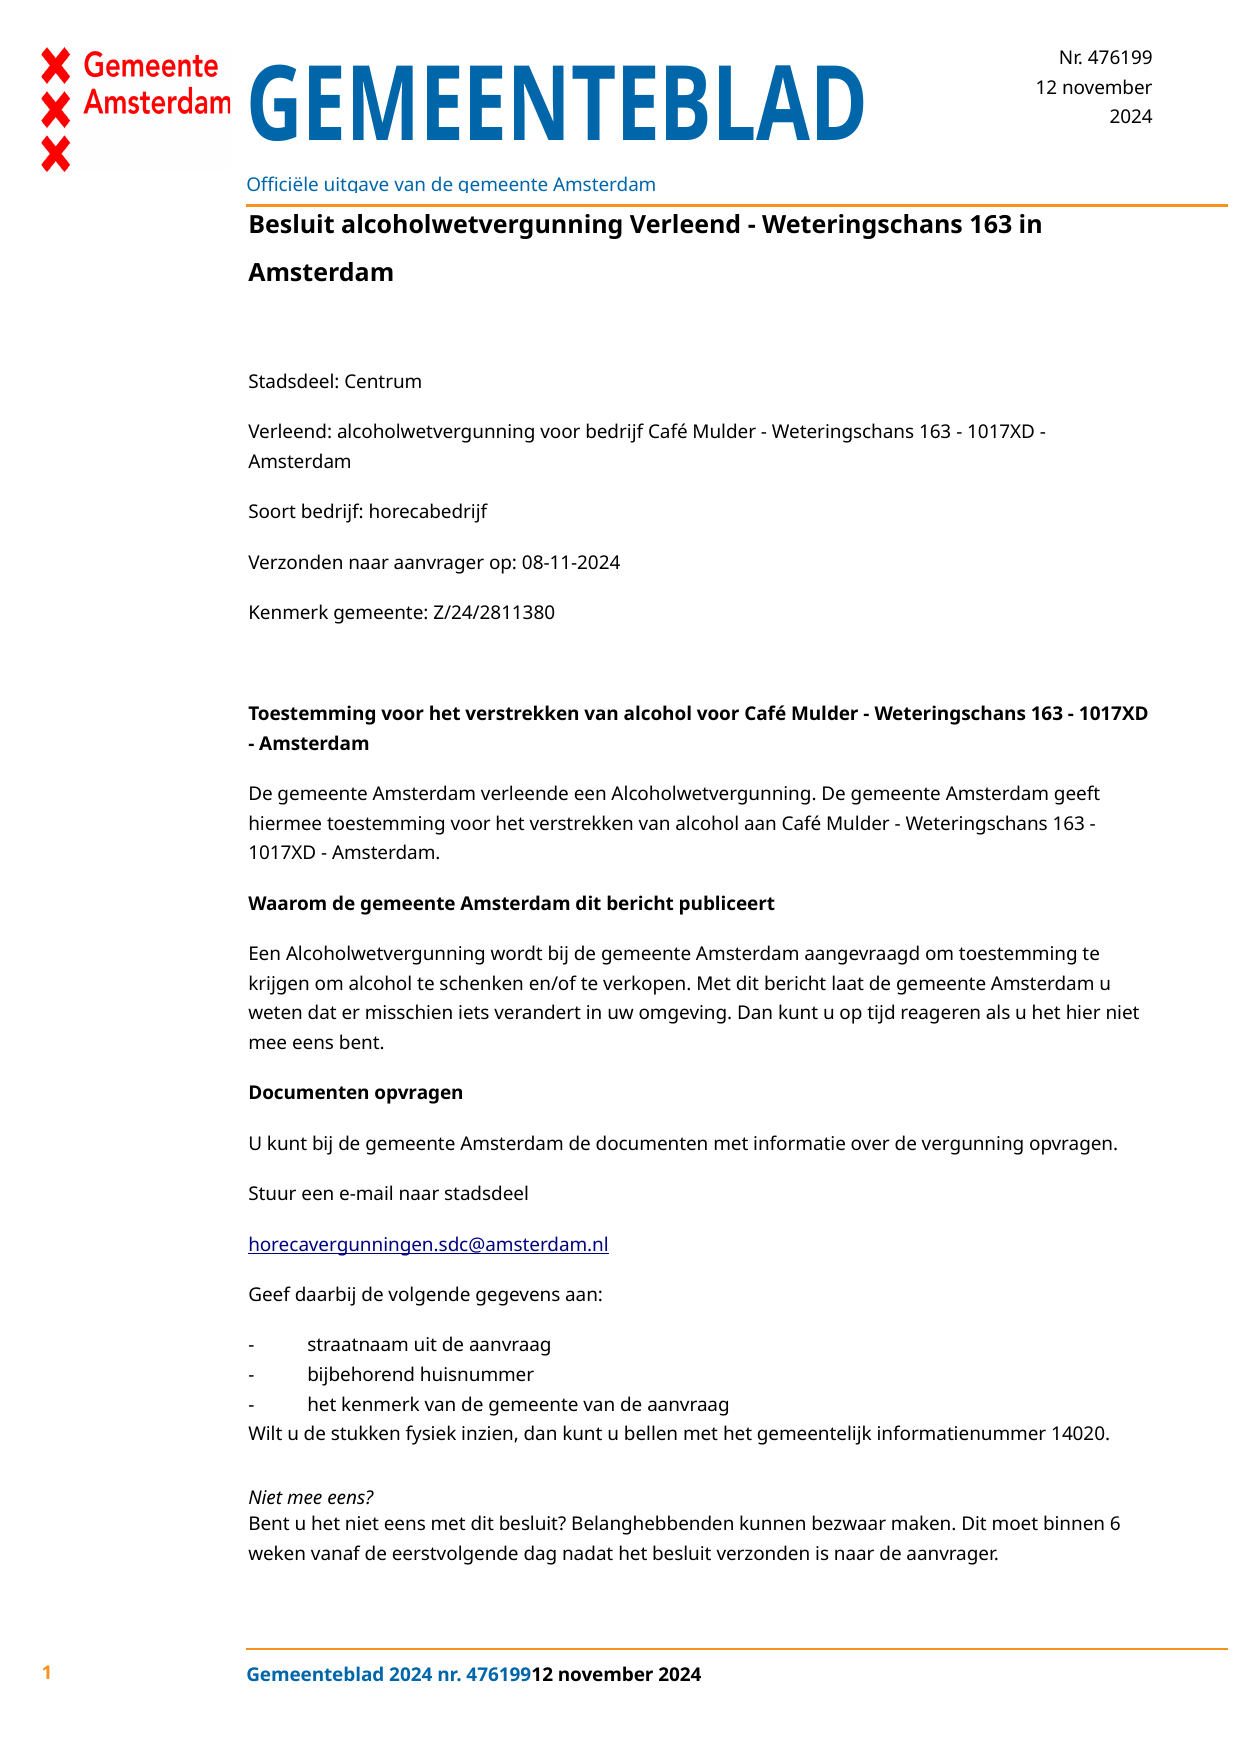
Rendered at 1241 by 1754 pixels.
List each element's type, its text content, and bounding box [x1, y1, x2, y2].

text Soort bedrijf: horecabedrijf [248, 499, 1152, 524]
list het kenmerk van de gemeente van de aanvraag [248, 1391, 1152, 1417]
text Verzonden naar aanvrager op: 08-11-2024 [248, 549, 1152, 575]
text U kunt bij de gemeente Amsterdam de documenten met informatie over de vergunning opvragen. [248, 1130, 1152, 1156]
text Wilt u de stukken fysiek inzien, dan kunt u bellen met het gemeentelijk informatienummer 14020. [248, 1420, 1152, 1446]
text De gemeente Amsterdam verleende een Alcoholwetvergunning. De gemeente Amsterdam geeft hiermee toestemming voor het verstrekken van alcohol aan Café Mulder - Weteringschans 163 - 1017XD - Amsterdam. [248, 780, 1152, 865]
text Besluit alcoholwetvergunning Verleend - Weteringschans 163 in Amsterdam [248, 207, 1152, 288]
text Waarom de gemeente Amsterdam dit bericht publiceert [248, 890, 1152, 916]
text Verleend: alcoholwetvergunning voor bedrijf Café Mulder - Weteringschans 163 - 1017XD - Amsterdam [248, 419, 1152, 474]
list bijbehorend huisnummer [248, 1361, 1152, 1387]
text Geef daarbij de volgende gegevens aan: [248, 1281, 1152, 1307]
text Documenten opvragen [248, 1079, 1152, 1105]
text horecavergunningen.sdc@amsterdam.nl [248, 1231, 1152, 1257]
text Niet mee eens? [248, 1484, 1152, 1510]
list straatnaam uit de aanvraag [248, 1332, 1152, 1357]
text Een Alcoholwetvergunning wordt bij de gemeente Amsterdam aangevraagd om toestemming te krijgen om alcohol te schenken en/of te verkopen. Met dit bericht laat de gemeente Amsterdam u weten dat er misschien iets verandert in uw omgeving. Dan kunt u op tijd reageren als u het hier niet mee eens bent. [248, 940, 1152, 1055]
text Stadsdeel: Centrum [248, 368, 1152, 394]
picture [41, 47, 231, 172]
text Toestemming voor het verstrekken van alcohol voor Café Mulder - Weteringschans 163 - 1017XD - Amsterdam [248, 700, 1152, 756]
text Bent u het niet eens met dit besluit? Belanghebbenden kunnen bezwaar maken. Dit moet binnen 6 weken vanaf de eerstvolgende dag nadat het besluit verzonden is naar de aanvrager. [248, 1510, 1152, 1565]
text Kenmerk gemeente: Z/24/2811380 [248, 599, 1152, 625]
text Stuur een e-mail naar stadsdeel [248, 1180, 1152, 1206]
